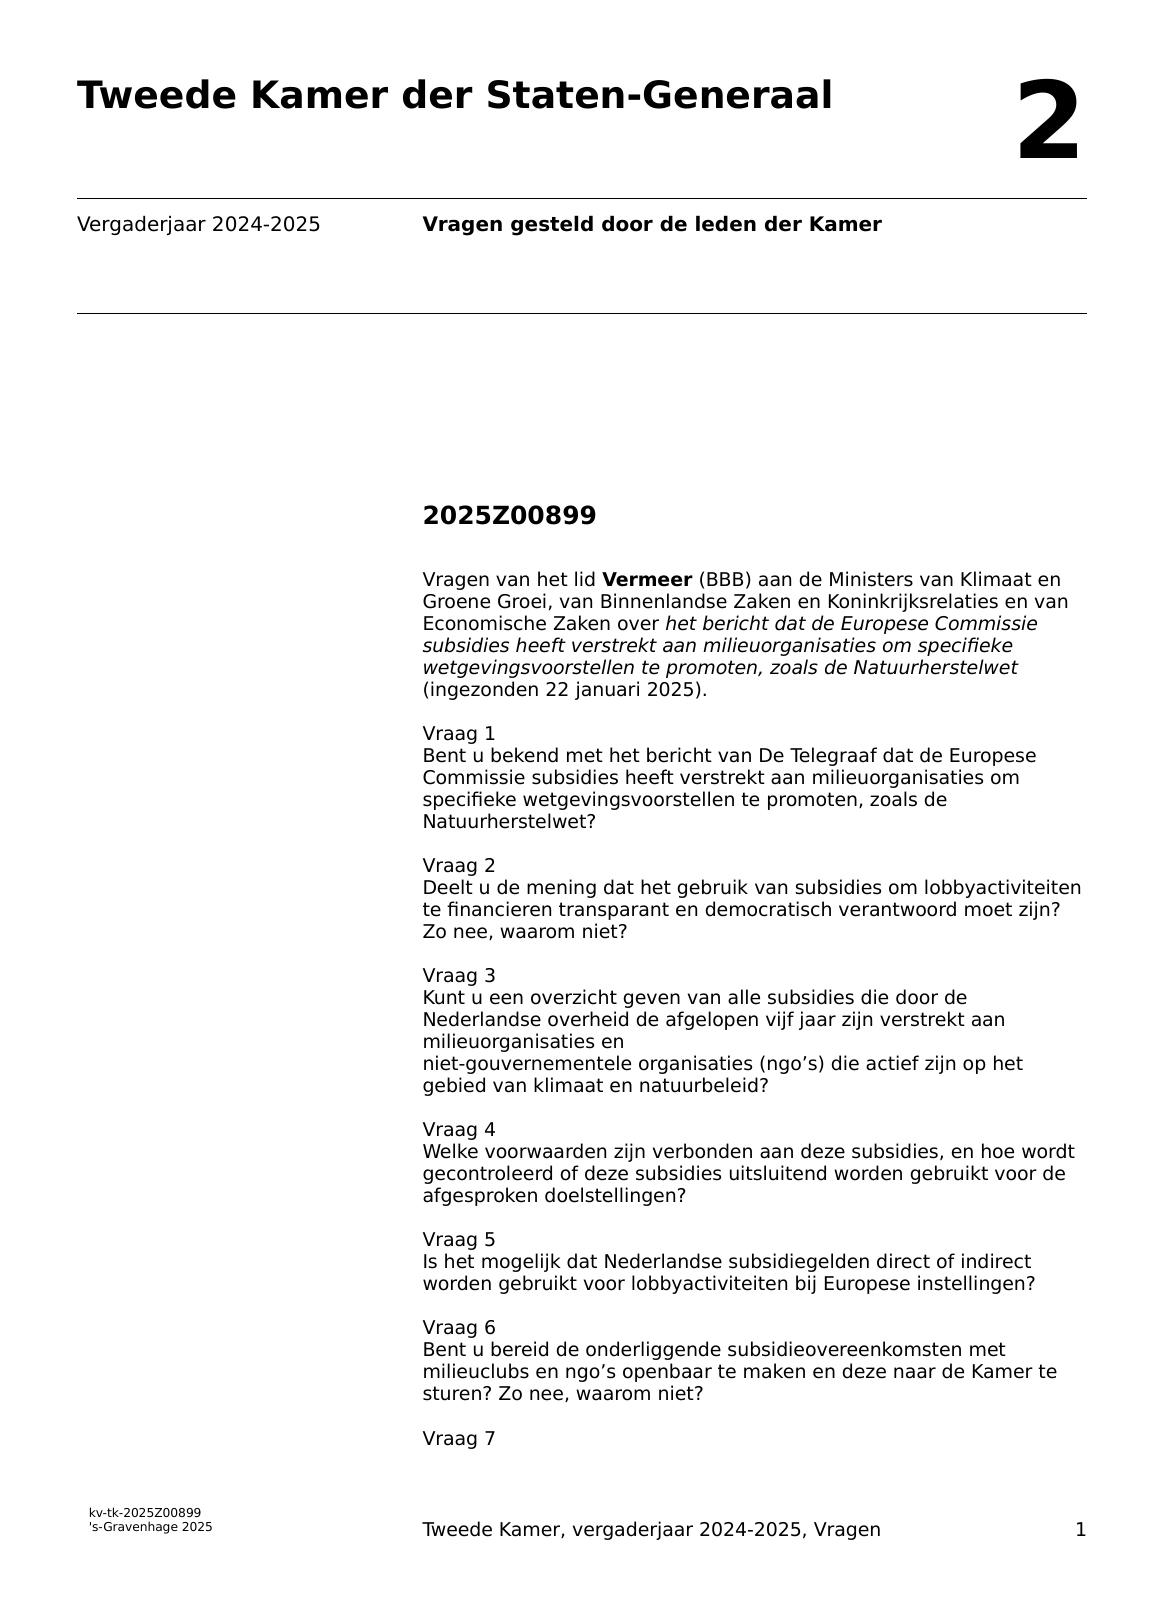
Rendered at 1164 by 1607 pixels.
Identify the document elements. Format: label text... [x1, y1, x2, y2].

text 's-Gravenhage 2025 [88, 1520, 323, 1534]
text Vragen van het lid Vermeer (BBB) aan de Ministers van Klimaat en Groene Groei, van Binnenlandse Zaken en Koninkrijksrelaties en van Economische Zaken over het bericht dat de Europese Commissie subsidies heeft verstrekt aan milieuorganisaties om specifieke wetgevingsvoorstellen te promoten, zoals de Natuurherstelwet (ingezonden 22 januari 2025). [422, 569, 1087, 701]
text Bent u bekend met het bericht van De Telegraaf dat de Europese Commissie subsidies heeft verstrekt aan milieuorganisaties om specifieke wetgevingsvoorstellen te promoten, zoals de Natuurherstelwet? [422, 745, 1087, 833]
text Vraag 7 [422, 1427, 1087, 1449]
text Welke voorwaarden zijn verbonden aan deze subsidies, en hoe wordt gecontroleerd of deze subsidies uitsluitend worden gebruikt voor de afgesproken doelstellingen? [422, 1141, 1087, 1207]
text Deelt u de mening dat het gebruik van subsidies om lobbyactiviteiten te financieren transparant en democratisch verantwoord moet zijn? Zo nee, waarom niet? [422, 877, 1087, 943]
text 2025Z00899 [422, 501, 1087, 531]
text niet-gouvernementele organisaties (ngo’s) die actief zijn op het gebied van klimaat en natuurbeleid? [422, 1053, 1087, 1097]
text Vraag 4 [422, 1119, 1087, 1141]
table_cell Vergaderjaar 2024-2025 [77, 199, 422, 313]
text kv-tk-2025Z00899 [88, 1506, 323, 1520]
table_cell Vragen gesteld door de leden der Kamer [422, 199, 1087, 313]
text Vraag 2 [422, 855, 1087, 877]
text Vraag 6 [422, 1317, 1087, 1339]
text Kunt u een overzicht geven van alle subsidies die door de Nederlandse overheid de afgelopen vijf jaar zijn verstrekt aan milieuorganisaties en [422, 987, 1087, 1053]
table_header Tweede Kamer der Staten-Generaal [77, 59, 886, 198]
text Vraag 3 [422, 965, 1087, 987]
text Vraag 1 [422, 723, 1087, 745]
text Vraag 5 [422, 1229, 1087, 1251]
text Is het mogelijk dat Nederlandse subsidiegelden direct of indirect worden gebruikt voor lobbyactiviteiten bij Europese instellingen? [422, 1251, 1087, 1295]
table_header 2 [886, 59, 1087, 198]
text Bent u bereid de onderliggende subsidieovereenkomsten met milieuclubs en ngo’s openbaar te maken en deze naar de Kamer te sturen? Zo nee, waarom niet? [422, 1339, 1087, 1405]
